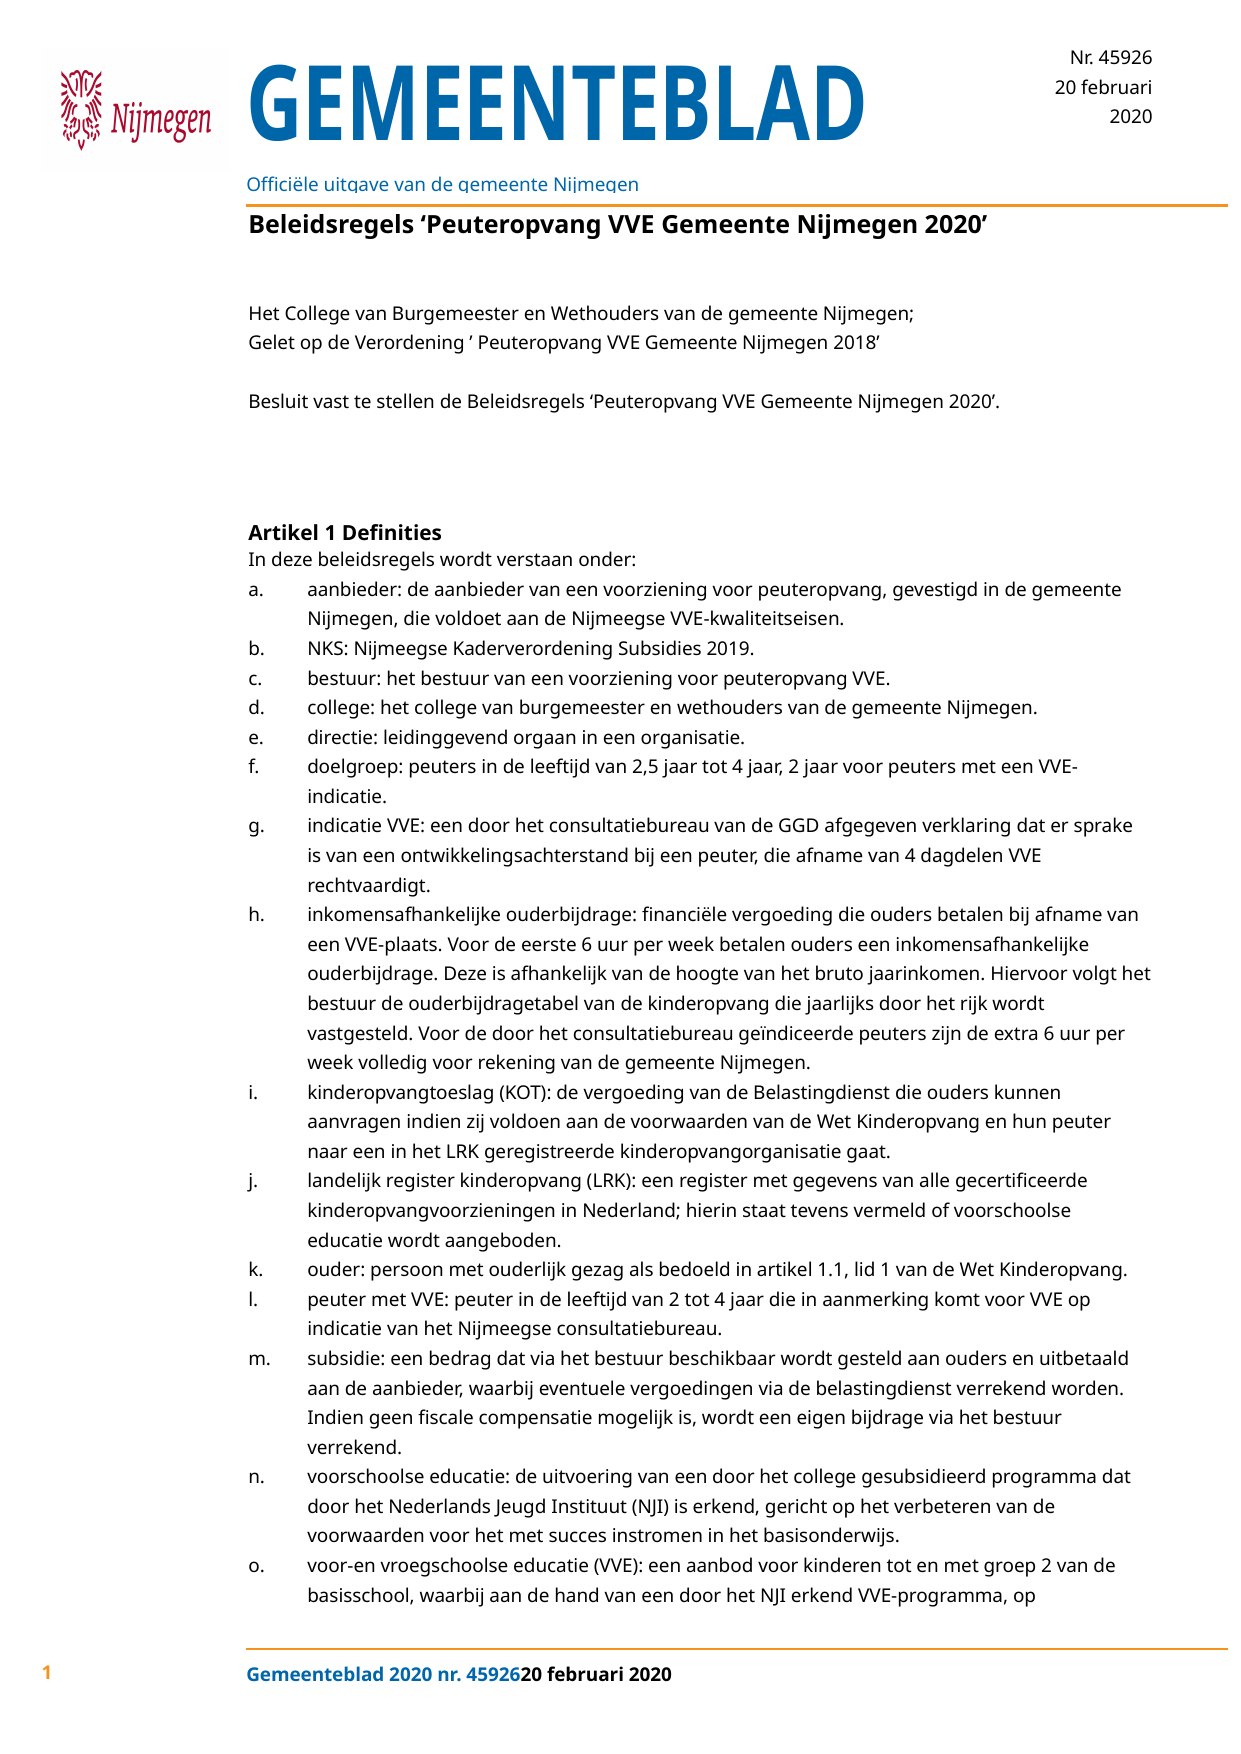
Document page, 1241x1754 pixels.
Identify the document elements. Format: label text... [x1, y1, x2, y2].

text Gelet op de Verordening ’ Peuteropvang VVE Gemeente Nijmegen 2018’ [248, 329, 1152, 355]
text Artikel 1 Definities [248, 518, 1152, 546]
list ouder: persoon met ouderlijk gezag als bedoeld in artikel 1.1, lid 1 van de Wet Kinderopvang. [248, 1256, 1152, 1282]
text Besluit vast te stellen de Beleidsregels ‘Peuteropvang VVE Gemeente Nijmegen 2020’. [248, 389, 1152, 414]
list NKS: Nijmeegse Kaderverordening Subsidies 2019. [248, 635, 1152, 661]
list peuter met VVE: peuter in de leeftijd van 2 tot 4 jaar die in aanmerking komt voor VVE op indicatie van het Nijmeegse consultatiebureau. [248, 1286, 1152, 1341]
list landelijk register kinderopvang (LRK): een register met gegevens van alle gecertificeerde kinderopvangvoorzieningen in Nederland; hierin staat tevens vermeld of voorschoolse educatie wordt aangeboden. [248, 1168, 1152, 1252]
list aanbieder: de aanbieder van een voorziening voor peuteropvang, gevestigd in de gemeente Nijmegen, die voldoet aan de Nijmeegse VVE-kwaliteitseisen. [248, 576, 1152, 631]
text Beleidsregels ‘Peuteropvang VVE Gemeente Nijmegen 2020’ [248, 207, 1152, 241]
picture [41, 47, 231, 172]
list college: het college van burgemeester en wethouders van de gemeente Nijmegen. [248, 694, 1152, 720]
list directie: leidinggevend orgaan in een organisatie. [248, 724, 1152, 749]
list subsidie: een bedrag dat via het bestuur beschikbaar wordt gesteld aan ouders en uitbetaald aan de aanbieder, waarbij eventuele vergoedingen via de belastingdienst verrekend worden. Indien geen fiscale compensatie mogelijk is, wordt een eigen bijdrage via het bestuur verrekend. [248, 1345, 1152, 1459]
text In deze beleidsregels wordt verstaan onder: [248, 546, 1152, 572]
list voor-en vroegschoolse educatie (VVE): een aanbod voor kinderen tot en met groep 2 van de basisschool, waarbij aan de hand van een door het NJI erkend VVE-programma, op [248, 1552, 1152, 1607]
text Het College van Burgemeester en Wethouders van de gemeente Nijmegen; [248, 300, 1152, 326]
list voorschoolse educatie: de uitvoering van een door het college gesubsidieerd programma dat door het Nederlands Jeugd Instituut (NJI) is erkend, gericht op het verbeteren van de voorwaarden voor het met succes instromen in het basisonderwijs. [248, 1463, 1152, 1548]
list kinderopvangtoeslag (KOT): de vergoeding van de Belastingdienst die ouders kunnen aanvragen indien zij voldoen aan de voorwaarden van de Wet Kinderopvang en hun peuter naar een in het LRK geregistreerde kinderopvangorganisatie gaat. [248, 1079, 1152, 1164]
list indicatie VVE: een door het consultatiebureau van de GGD afgegeven verklaring dat er sprake is van een ontwikkelingsachterstand bij een peuter, die afname van 4 dagdelen VVE rechtvaardigt. [248, 813, 1152, 897]
list bestuur: het bestuur van een voorziening voor peuteropvang VVE. [248, 665, 1152, 690]
list inkomensafhankelijke ouderbijdrage: financiële vergoeding die ouders betalen bij afname van een VVE-plaats. Voor de eerste 6 uur per week betalen ouders een inkomensafhankelijke ouderbijdrage. Deze is afhankelijk van de hoogte van het bruto jaarinkomen. Hiervoor volgt het bestuur de ouderbijdragetabel van de kinderopvang die jaarlijks door het rijk wordt vastgesteld. Voor de door het consultatiebureau geïndiceerde peuters zijn de extra 6 uur per week volledig voor rekening van de gemeente Nijmegen. [248, 901, 1152, 1075]
list doelgroep: peuters in de leeftijd van 2,5 jaar tot 4 jaar, 2 jaar voor peuters met een VVE-indicatie. [248, 753, 1152, 809]
